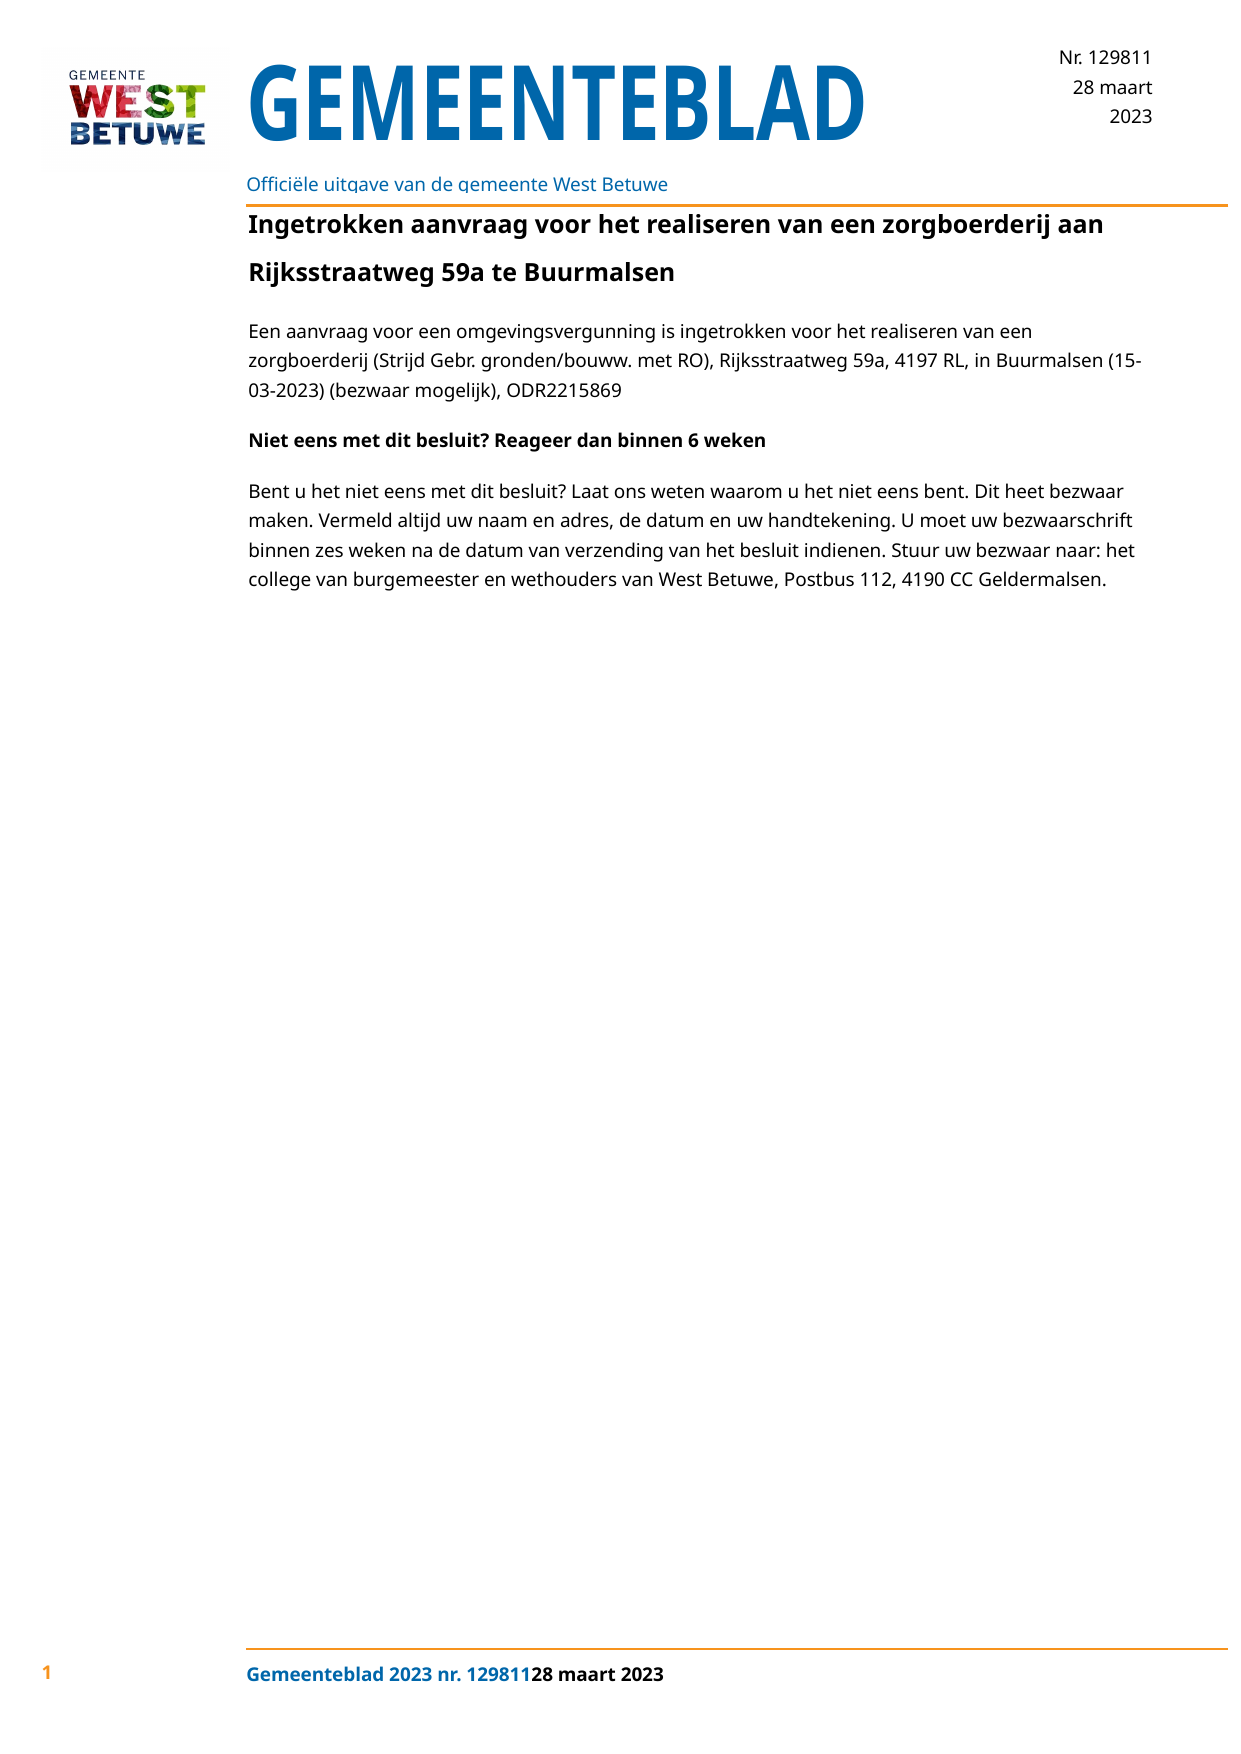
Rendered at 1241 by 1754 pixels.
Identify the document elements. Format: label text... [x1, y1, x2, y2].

text Ingetrokken aanvraag voor het realiseren van een zorgboerderij aan Rijksstraatweg 59a te Buurmalsen [248, 207, 1152, 288]
picture [41, 47, 231, 172]
text Bent u het niet eens met dit besluit? Laat ons weten waarom u het niet eens bent. Dit heet bezwaar maken. Vermeld altijd uw naam en adres, de datum en uw handtekening. U moet uw bezwaarschrift binnen zes weken na de datum van verzending van het besluit indienen. Stuur uw bezwaar naar: het college van burgemeester en wethouders van West Betuwe, Postbus 112, 4190 CC Geldermalsen. [248, 478, 1152, 592]
text Een aanvraag voor een omgevingsvergunning is ingetrokken voor het realiseren van een zorgboerderij (Strijd Gebr. gronden/bouww. met RO), Rijksstraatweg 59a, 4197 RL, in Buurmalsen (15-03-2023) (bezwaar mogelijk), ODR2215869 [248, 318, 1152, 403]
text Niet eens met dit besluit? Reageer dan binnen 6 weken [248, 427, 1152, 453]
